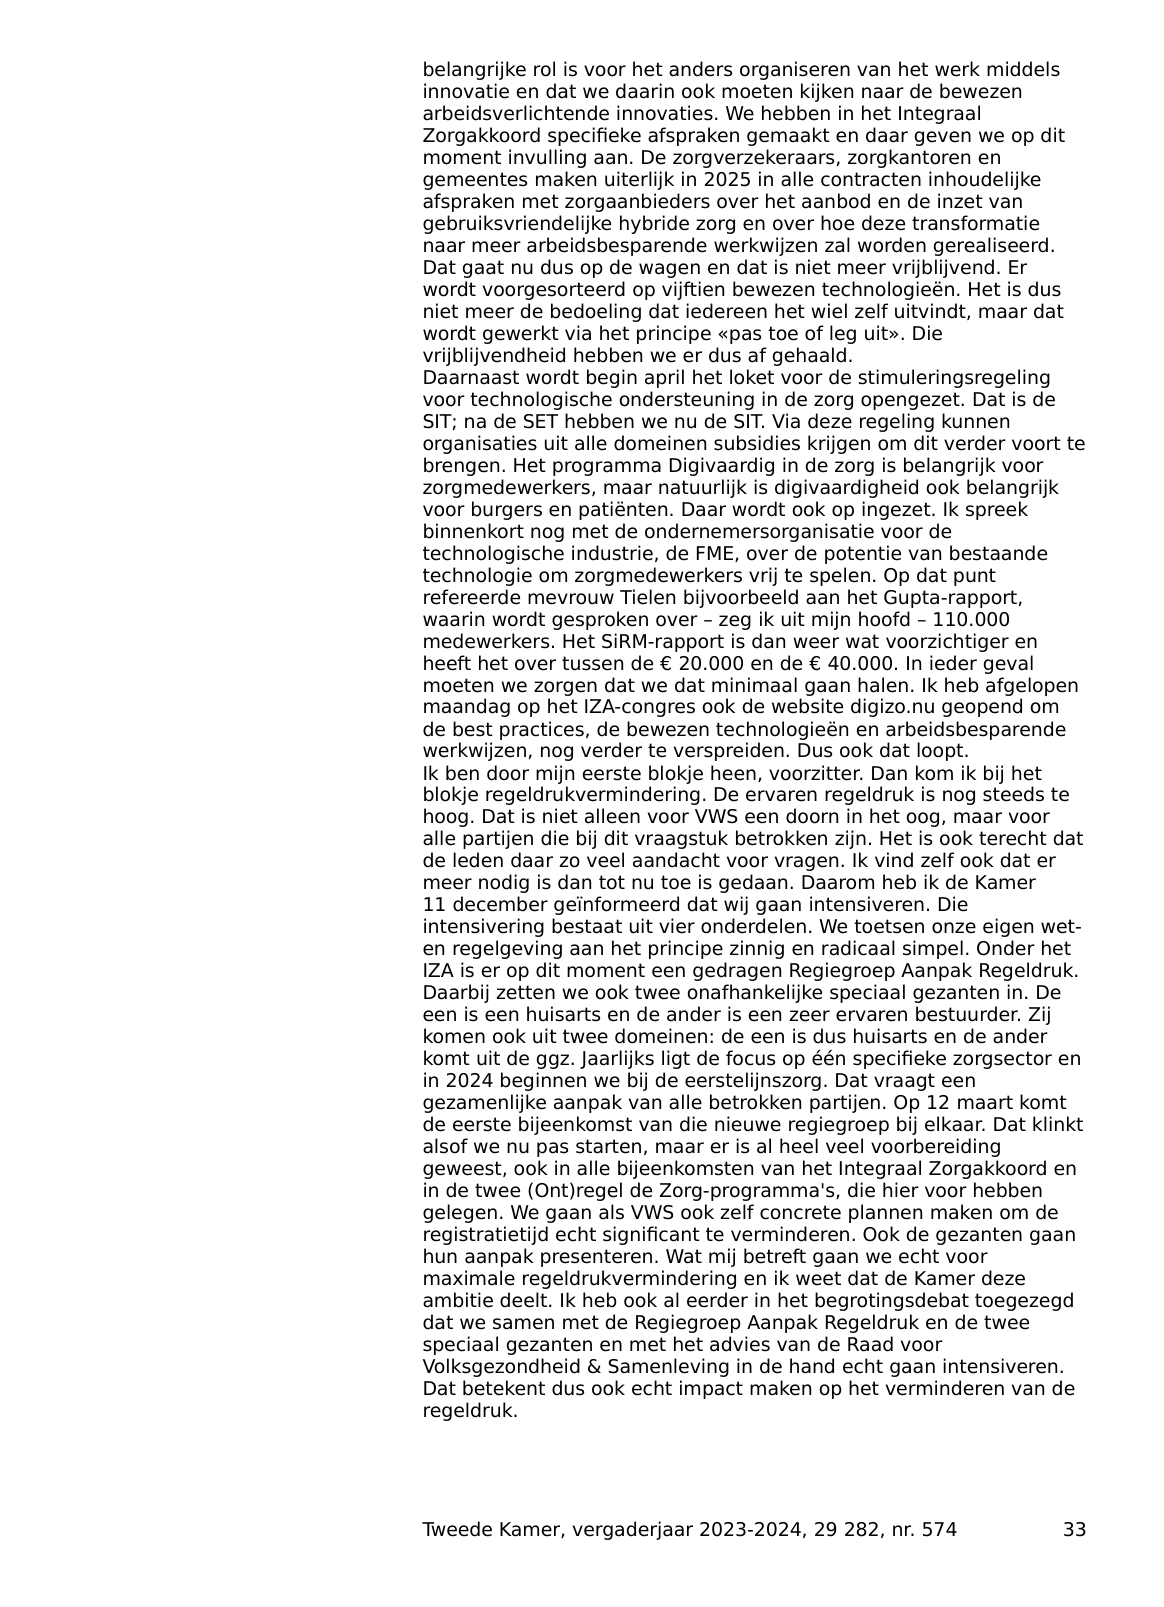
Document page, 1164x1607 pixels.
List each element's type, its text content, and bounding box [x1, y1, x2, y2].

text Ik ben door mijn eerste blokje heen, voorzitter. Dan kom ik bij het blokje regeldrukvermindering. De ervaren regeldruk is nog steeds te hoog. Dat is niet alleen voor VWS een doorn in het oog, maar voor alle partijen die bij dit vraagstuk betrokken zijn. Het is ook terecht dat de leden daar zo veel aandacht voor vragen. Ik vind zelf ook dat er meer nodig is dan tot nu toe is gedaan. Daarom heb ik de Kamer 11 december geïnformeerd dat wij gaan intensiveren. Die intensivering bestaat uit vier onderdelen. We toetsen onze eigen wet- en regelgeving aan het principe zinnig en radicaal simpel. Onder het IZA is er op dit moment een gedragen Regiegroep Aanpak Regeldruk. Daarbij zetten we ook twee onafhankelijke speciaal gezanten in. De een is een huisarts en de ander is een zeer ervaren bestuurder. Zij komen ook uit twee domeinen: de een is dus huisarts en de ander komt uit de ggz. Jaarlijks ligt de focus op één specifieke zorgsector en in 2024 beginnen we bij de eerstelijnszorg. Dat vraagt een gezamenlijke aanpak van alle betrokken partijen. Op 12 maart komt de eerste bijeenkomst van die nieuwe regiegroep bij elkaar. Dat klinkt alsof we nu pas starten, maar er is al heel veel voorbereiding geweest, ook in alle bijeenkomsten van het Integraal Zorgakkoord en in de twee (Ont)regel de Zorg-programma's, die hier voor hebben gelegen. We gaan als VWS ook zelf concrete plannen maken om de registratietijd echt significant te verminderen. Ook de gezanten gaan hun aanpak presenteren. Wat mij betreft gaan we echt voor maximale regeldrukvermindering en ik weet dat de Kamer deze ambitie deelt. Ik heb ook al eerder in het begrotingsdebat toegezegd dat we samen met de Regiegroep Aanpak Regeldruk en de twee speciaal gezanten en met het advies van de Raad voor Volksgezondheid & Samenleving in de hand echt gaan intensiveren. Dat betekent dus ook echt impact maken op het verminderen van de regeldruk. [422, 762, 1087, 1422]
text Daarnaast wordt begin april het loket voor de stimuleringsregeling voor technologische ondersteuning in de zorg opengezet. Dat is de SIT; na de SET hebben we nu de SIT. Via deze regeling kunnen organisaties uit alle domeinen subsidies krijgen om dit verder voort te brengen. Het programma Digivaardig in de zorg is belangrijk voor zorgmedewerkers, maar natuurlijk is digivaardigheid ook belangrijk voor burgers en patiënten. Daar wordt ook op ingezet. Ik spreek binnenkort nog met de ondernemersorganisatie voor de technologische industrie, de FME, over de potentie van bestaande technologie om zorgmedewerkers vrij te spelen. Op dat punt refereerde mevrouw Tielen bijvoorbeeld aan het Gupta-rapport, waarin wordt gesproken over – zeg ik uit mijn hoofd – 110.000 medewerkers. Het SiRM-rapport is dan weer wat voorzichtiger en heeft het over tussen de € 20.000 en de € 40.000. In ieder geval moeten we zorgen dat we dat minimaal gaan halen. Ik heb afgelopen maandag op het IZA-congres ook de website digizo.nu geopend om de best practices, de bewezen technologieën en arbeidsbesparende werkwijzen, nog verder te verspreiden. Dus ook dat loopt. [422, 367, 1087, 762]
text belangrijke rol is voor het anders organiseren van het werk middels innovatie en dat we daarin ook moeten kijken naar de bewezen arbeidsverlichtende innovaties. We hebben in het Integraal Zorgakkoord specifieke afspraken gemaakt en daar geven we op dit moment invulling aan. De zorgverzekeraars, zorgkantoren en gemeentes maken uiterlijk in 2025 in alle contracten inhoudelijke afspraken met zorgaanbieders over het aanbod en de inzet van gebruiksvriendelijke hybride zorg en over hoe deze transformatie naar meer arbeidsbesparende werkwijzen zal worden gerealiseerd. Dat gaat nu dus op de wagen en dat is niet meer vrijblijvend. Er wordt voorgesorteerd op vijftien bewezen technologieën. Het is dus niet meer de bedoeling dat iedereen het wiel zelf uitvindt, maar dat wordt gewerkt via het principe «pas toe of leg uit». Die vrijblijvendheid hebben we er dus af gehaald. [422, 59, 1087, 367]
